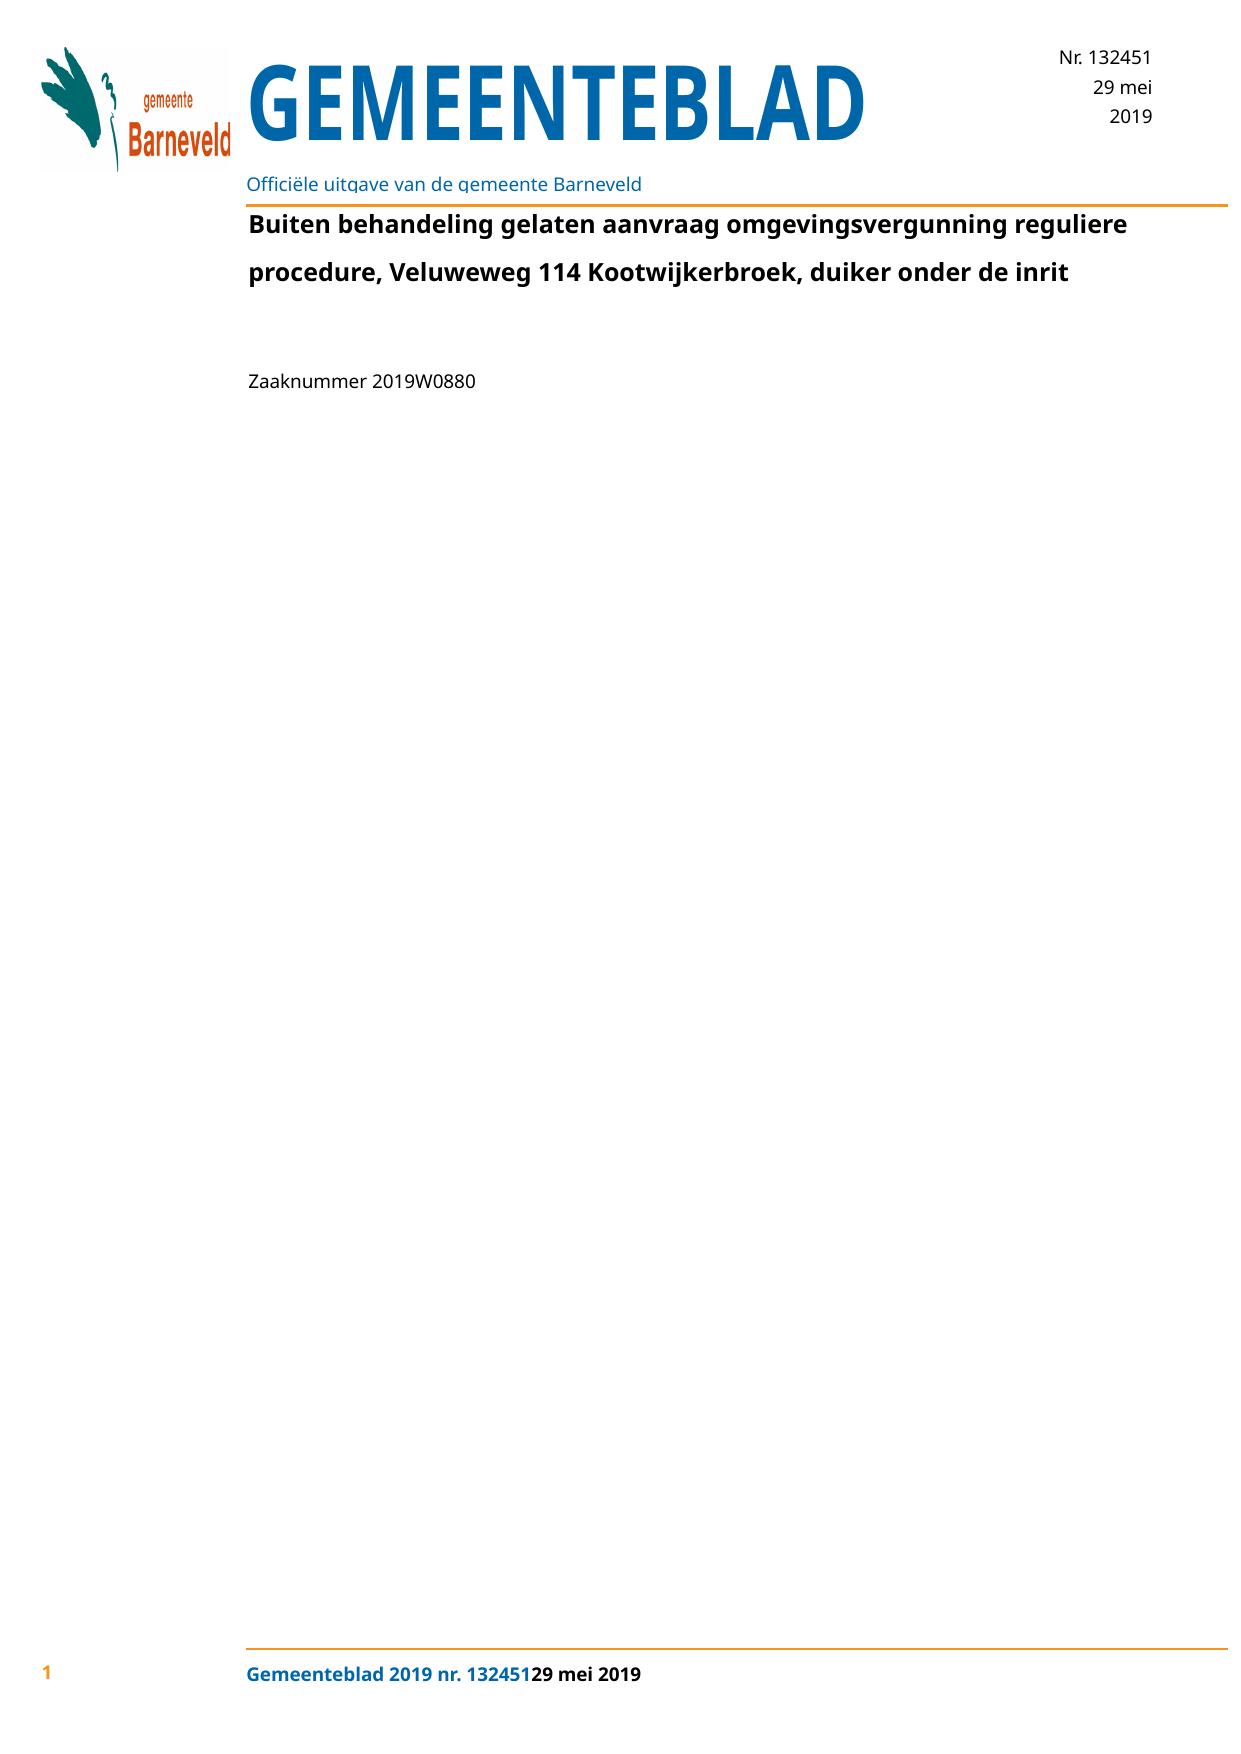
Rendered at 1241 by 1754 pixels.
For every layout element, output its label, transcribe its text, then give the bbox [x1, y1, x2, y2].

picture [41, 47, 231, 172]
text Buiten behandeling gelaten aanvraag omgevingsvergunning reguliere procedure, Veluweweg 114 Kootwijkerbroek, duiker onder de inrit [248, 207, 1152, 288]
text Zaaknummer 2019W0880 [248, 368, 1152, 394]
